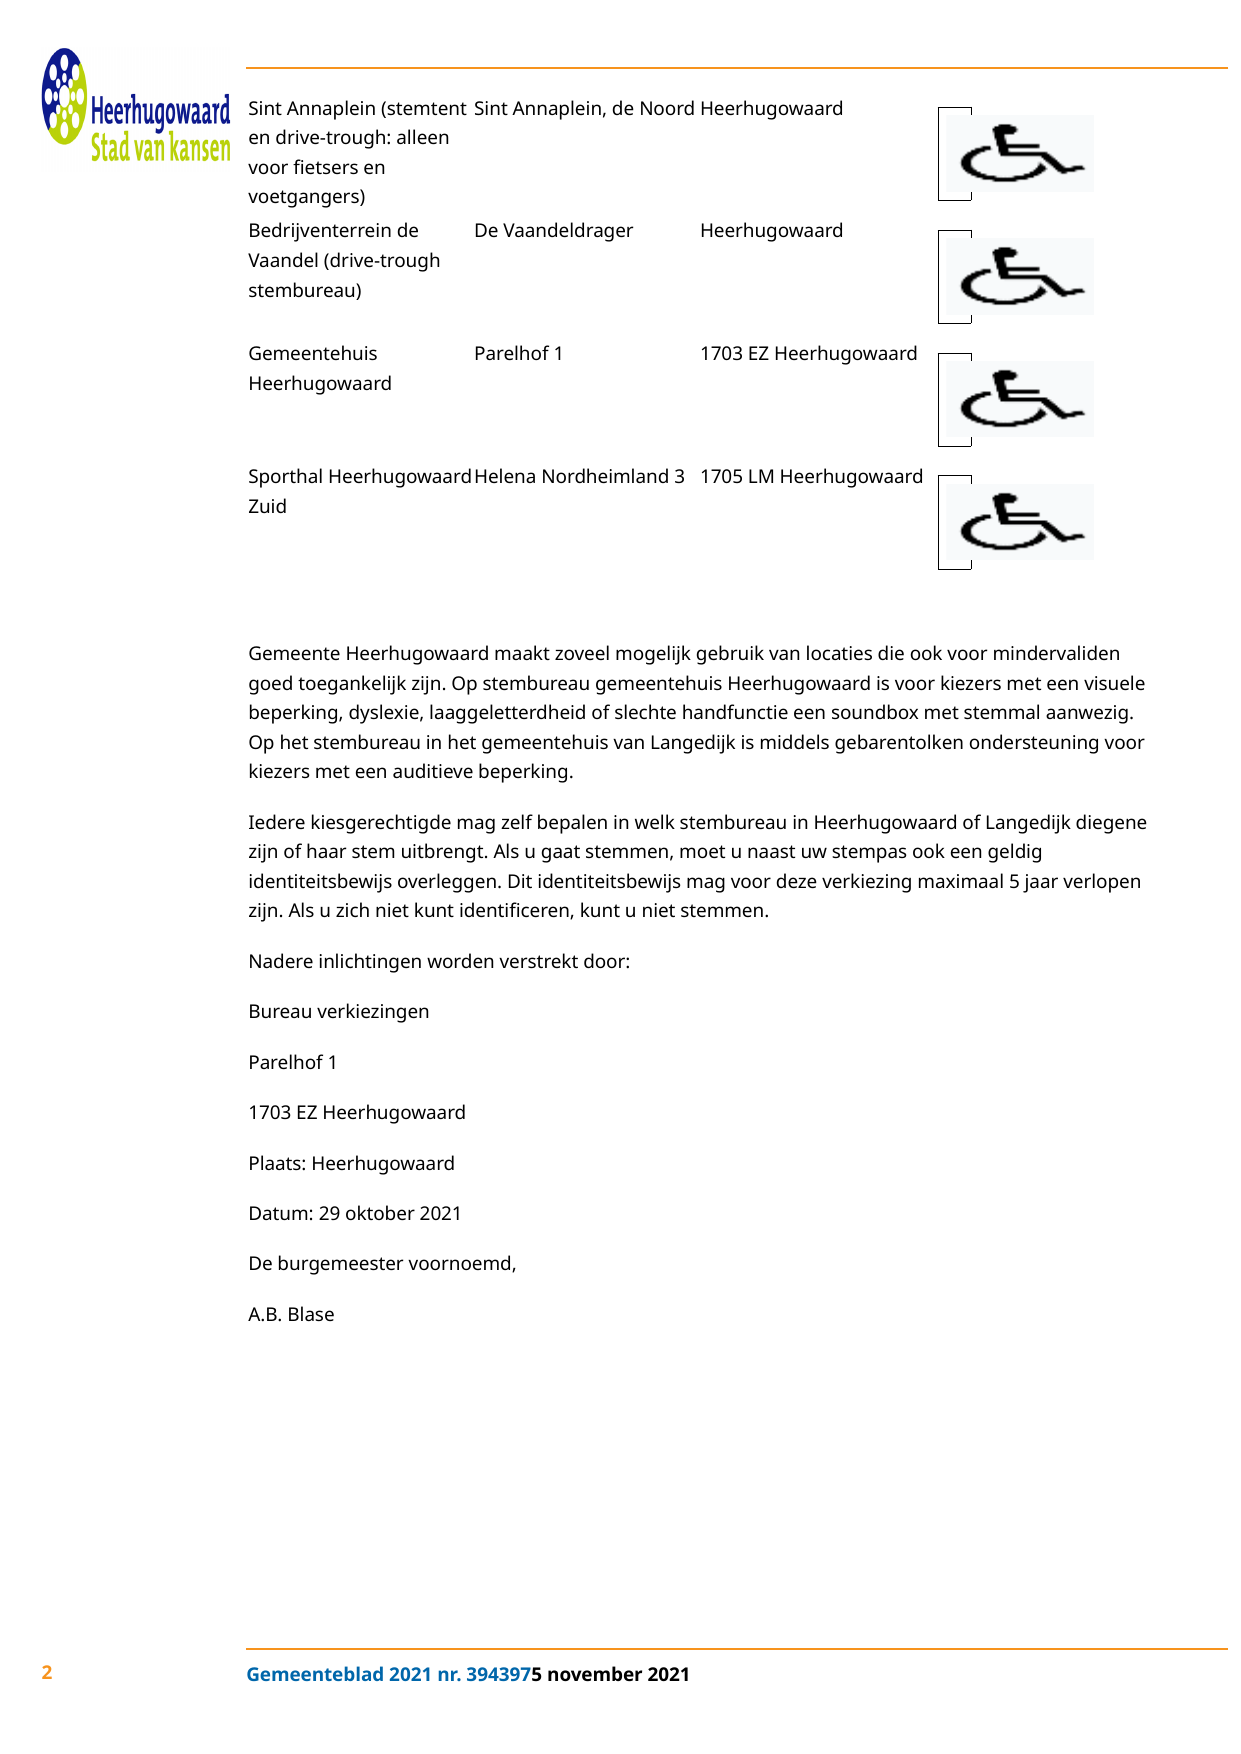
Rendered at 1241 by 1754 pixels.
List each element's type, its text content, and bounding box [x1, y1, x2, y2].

text Plaats: Heerhugowaard [248, 1150, 1152, 1175]
picture [946, 361, 1094, 437]
table_cell Heerhugowaard [700, 95, 926, 218]
table_cell Sporthal Heerhugowaard Zuid [248, 464, 474, 586]
text A.B. Blase [248, 1301, 1152, 1327]
table_cell Heerhugowaard [700, 218, 926, 341]
text Nadere inlichtingen worden verstrekt door: [248, 948, 1152, 974]
table_cell 1703 EZ Heerhugowaard [700, 341, 926, 463]
table_cell Sint Annaplein (stemtent en drive-trough: alleen voor fietsers en voetgangers) [248, 95, 474, 218]
table_cell [926, 95, 1152, 218]
table_cell Bedrijventerrein de Vaandel (drive-trough stembureau) [248, 218, 474, 341]
table_cell [926, 341, 1152, 463]
table_cell [939, 231, 971, 238]
table_cell Parelhof 1 [474, 341, 700, 463]
table_cell [939, 239, 971, 323]
text Gemeente Heerhugowaard maakt zoveel mogelijk gebruik van locaties die ook voor mindervaliden goed toegankelijk zijn. Op stembureau gemeentehuis Heerhugowaard is voor kiezers met een visuele beperking, dyslexie, laaggeletterdheid of slechte handfunctie een soundbox met stemmal aanwezig. Op het stembureau in het gemeentehuis van Langedijk is middels gebarentolken ondersteuning voor kiezers met een auditieve beperking. [248, 640, 1152, 784]
table_cell [926, 218, 1152, 238]
text Iedere kiesgerechtigde mag zelf bepalen in welk stembureau in Heerhugowaard of Langedijk diegene zijn of haar stem uitbrengt. Als u gaat stemmen, moet u naast uw stempas ook een geldig identiteitsbewijs overleggen. Dit identiteitsbewijs mag voor deze verkiezing maximaal 5 jaar verlopen zijn. Als u zich niet kunt identificeren, kunt u niet stemmen. [248, 809, 1152, 923]
table_cell Helena Nordheimland 3 [474, 464, 700, 586]
table_cell [926, 239, 1152, 341]
table_cell De Vaandeldrager [474, 218, 700, 341]
picture [946, 238, 1094, 315]
text De burgemeester voornoemd, [248, 1251, 1152, 1276]
table_cell Gemeentehuis Heerhugowaard [248, 341, 474, 463]
text Bureau verkiezingen [248, 998, 1152, 1024]
text 1703 EZ Heerhugowaard [248, 1099, 1152, 1125]
text Datum: 29 oktober 2021 [248, 1200, 1152, 1226]
table_cell Sint Annaplein, de Noord [474, 95, 700, 218]
table_cell 1705 LM Heerhugowaard [700, 464, 926, 586]
text Parelhof 1 [248, 1049, 1152, 1074]
picture [41, 47, 231, 172]
picture [946, 484, 1094, 560]
table_cell [926, 464, 1152, 586]
picture [946, 115, 1094, 192]
